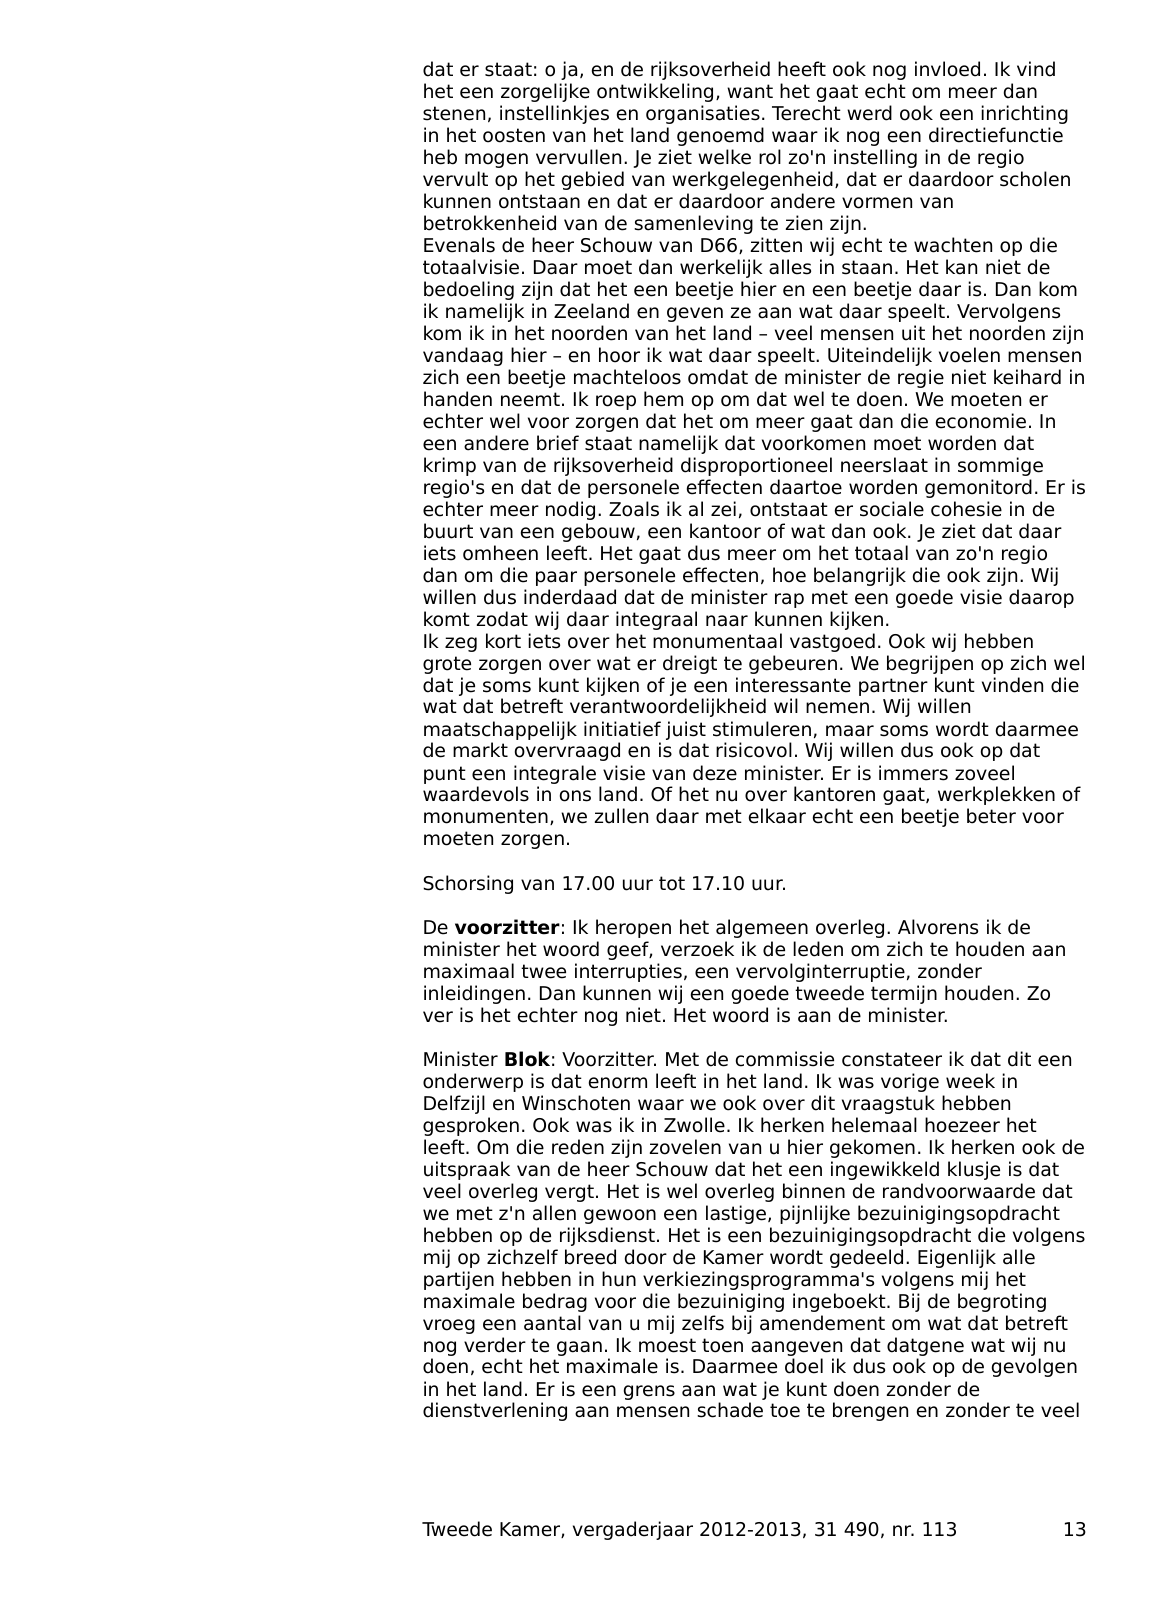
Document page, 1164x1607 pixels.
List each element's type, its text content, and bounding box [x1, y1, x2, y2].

text Minister Blok: Voorzitter. Met de commissie constateer ik dat dit een onderwerp is dat enorm leeft in het land. Ik was vorige week in Delfzijl en Winschoten waar we ook over dit vraagstuk hebben gesproken. Ook was ik in Zwolle. Ik herken helemaal hoezeer het leeft. Om die reden zijn zovelen van u hier gekomen. Ik herken ook de uitspraak van de heer Schouw dat het een ingewikkeld klusje is dat veel overleg vergt. Het is wel overleg binnen de randvoorwaarde dat we met z'n allen gewoon een lastige, pijnlijke bezuinigingsopdracht hebben op de rijksdienst. Het is een bezuinigingsopdracht die volgens mij op zichzelf breed door de Kamer wordt gedeeld. Eigenlijk alle partijen hebben in hun verkiezingsprogramma's volgens mij het maximale bedrag voor die bezuiniging ingeboekt. Bij de begroting vroeg een aantal van u mij zelfs bij amendement om wat dat betreft nog verder te gaan. Ik moest toen aangeven dat datgene wat wij nu doen, echt het maximale is. Daarmee doel ik dus ook op de gevolgen in het land. Er is een grens aan wat je kunt doen zonder de dienstverlening aan mensen schade toe te brengen en zonder te veel [422, 1049, 1087, 1422]
text Schorsing van 17.00 uur tot 17.10 uur. [422, 872, 1087, 894]
text Ik zeg kort iets over het monumentaal vastgoed. Ook wij hebben grote zorgen over wat er dreigt te gebeuren. We begrijpen op zich wel dat je soms kunt kijken of je een interessante partner kunt vinden die wat dat betreft verantwoordelijkheid wil nemen. Wij willen maatschappelijk initiatief juist stimuleren, maar soms wordt daarmee de markt overvraagd en is dat risicovol. Wij willen dus ook op dat punt een integrale visie van deze minister. Er is immers zoveel waardevols in ons land. Of het nu over kantoren gaat, werkplekken of monumenten, we zullen daar met elkaar echt een beetje beter voor moeten zorgen. [422, 631, 1087, 850]
text De voorzitter: Ik heropen het algemeen overleg. Alvorens ik de minister het woord geef, verzoek ik de leden om zich te houden aan maximaal twee interrupties, een vervolginterruptie, zonder inleidingen. Dan kunnen wij een goede tweede termijn houden. Zo ver is het echter nog niet. Het woord is aan de minister. [422, 917, 1087, 1027]
text dat er staat: o ja, en de rijksoverheid heeft ook nog invloed. Ik vind het een zorgelijke ontwikkeling, want het gaat echt om meer dan stenen, instellinkjes en organisaties. Terecht werd ook een inrichting in het oosten van het land genoemd waar ik nog een directiefunctie heb mogen vervullen. Je ziet welke rol zo'n instelling in de regio vervult op het gebied van werkgelegenheid, dat er daardoor scholen kunnen ontstaan en dat er daardoor andere vormen van betrokkenheid van de samenleving te zien zijn. [422, 59, 1087, 235]
text Evenals de heer Schouw van D66, zitten wij echt te wachten op die totaalvisie. Daar moet dan werkelijk alles in staan. Het kan niet de bedoeling zijn dat het een beetje hier en een beetje daar is. Dan kom ik namelijk in Zeeland en geven ze aan wat daar speelt. Vervolgens kom ik in het noorden van het land – veel mensen uit het noorden zijn vandaag hier – en hoor ik wat daar speelt. Uiteindelijk voelen mensen zich een beetje machteloos omdat de minister de regie niet keihard in handen neemt. Ik roep hem op om dat wel te doen. We moeten er echter wel voor zorgen dat het om meer gaat dan die economie. In een andere brief staat namelijk dat voorkomen moet worden dat krimp van de rijksoverheid disproportioneel neerslaat in sommige regio's en dat de personele effecten daartoe worden gemonitord. Er is echter meer nodig. Zoals ik al zei, ontstaat er sociale cohesie in de buurt van een gebouw, een kantoor of wat dan ook. Je ziet dat daar iets omheen leeft. Het gaat dus meer om het totaal van zo'n regio dan om die paar personele effecten, hoe belangrijk die ook zijn. Wij willen dus inderdaad dat de minister rap met een goede visie daarop komt zodat wij daar integraal naar kunnen kijken. [422, 235, 1087, 631]
